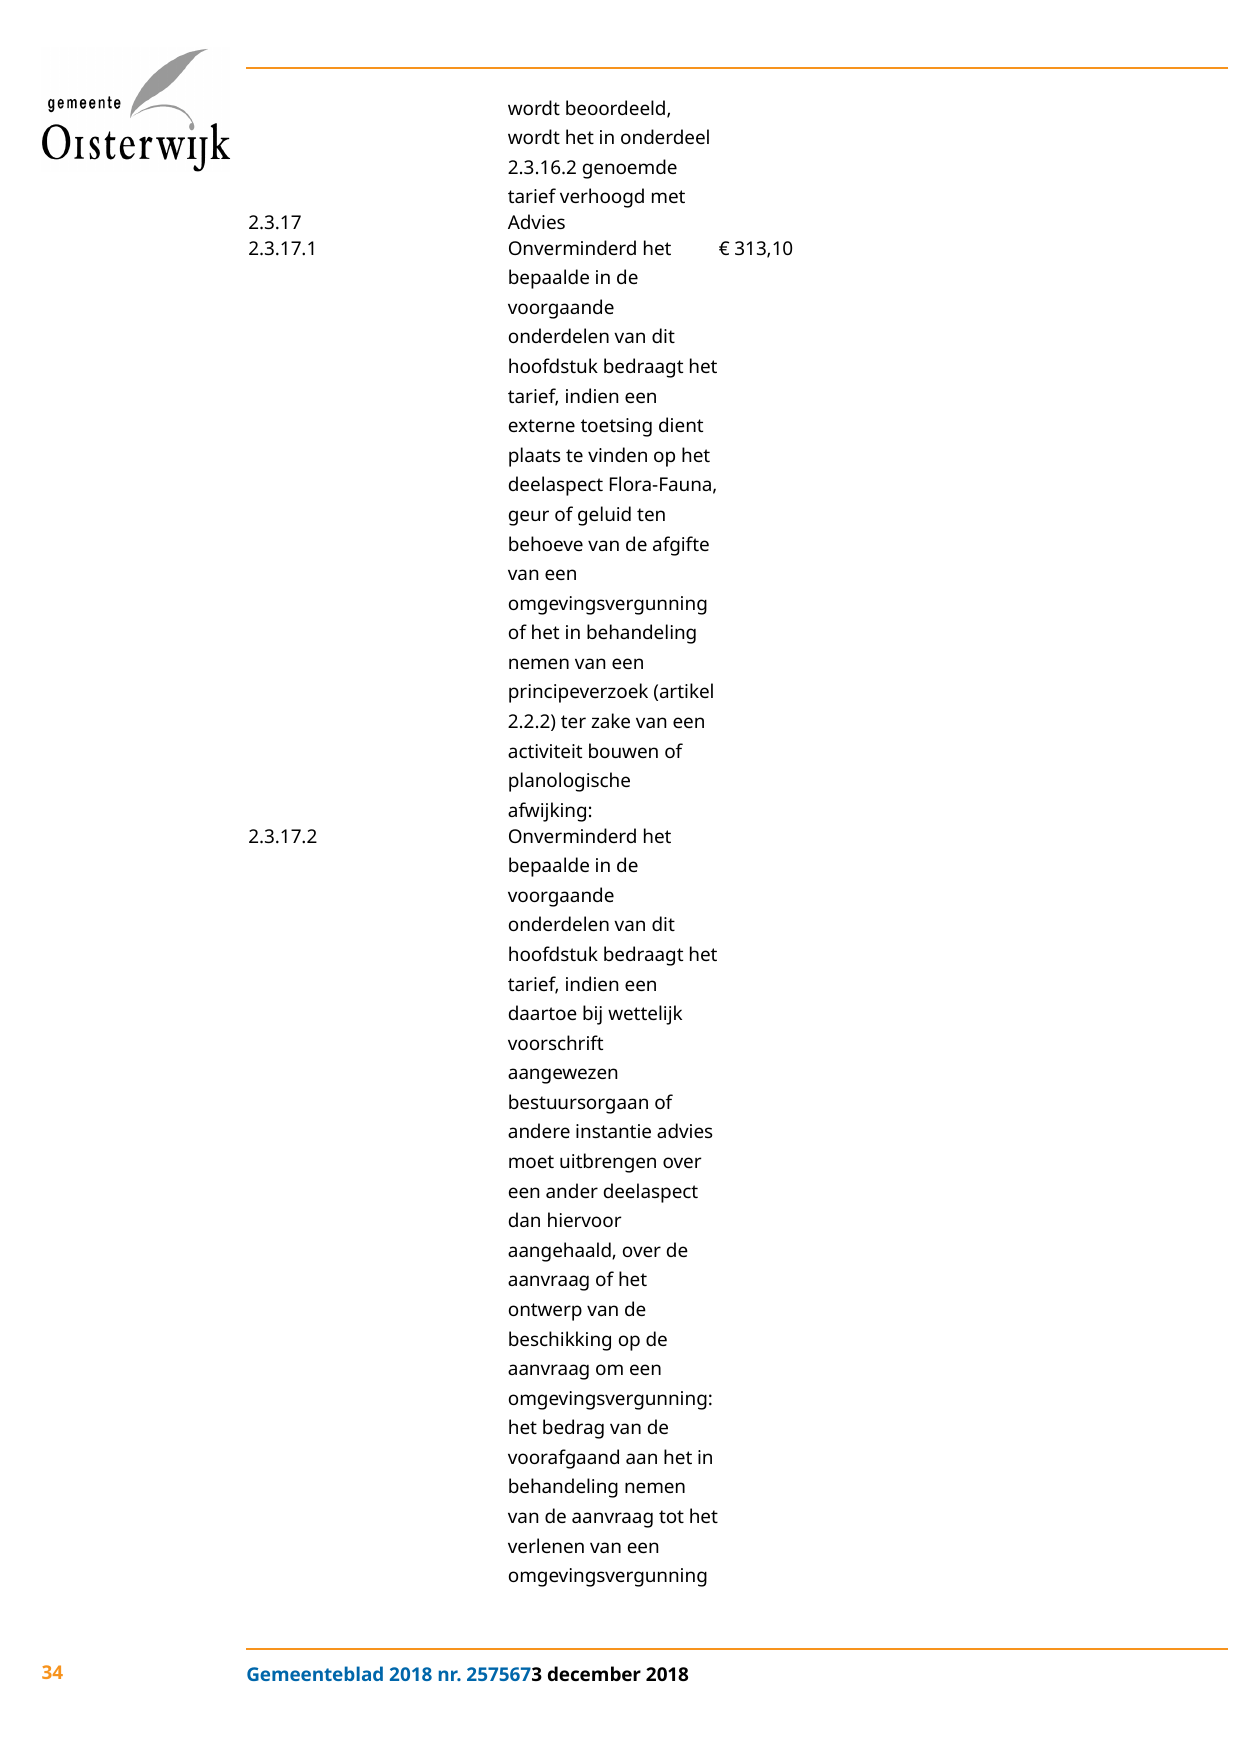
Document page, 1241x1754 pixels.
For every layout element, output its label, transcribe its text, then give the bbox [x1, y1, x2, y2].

table_cell 2.3.17.2 [248, 823, 508, 1588]
table_cell [248, 95, 508, 209]
table_cell [719, 823, 1152, 1588]
table_cell wordt beoordeeld, wordt het in onderdeel 2.3.16.2 genoemde tarief verhoogd met [508, 95, 718, 209]
picture [41, 47, 231, 172]
table_cell 2.3.17 [248, 209, 508, 235]
table_cell Advies [508, 209, 718, 235]
table_cell [719, 209, 1152, 235]
table_cell 2.3.17.1 [248, 235, 508, 823]
table_cell Onverminderd het bepaalde in de voorgaande onderdelen van dit hoofdstuk bedraagt het tarief, indien een externe toetsing dient plaats te vinden op het deelaspect Flora-Fauna, geur of geluid ten behoeve van de afgifte van een omgevingsvergunning of het in behandeling nemen van een principeverzoek (artikel 2.2.2) ter zake van een activiteit bouwen of planologische afwijking: [508, 235, 718, 823]
table_cell [719, 95, 1152, 209]
table_cell € 313,10 [719, 235, 1152, 823]
table_cell Onverminderd het bepaalde in de voorgaande onderdelen van dit hoofdstuk bedraagt het tarief, indien een daartoe bij wettelijk voorschrift aangewezen bestuursorgaan of andere instantie advies moet uitbrengen over een ander deelaspect dan hiervoor aangehaald, over de aanvraag of het ontwerp van de beschikking op de aanvraag om een omgevingsvergunning: het bedrag van de voorafgaand aan het in behandeling nemen van de aanvraag tot het verlenen van een omgevingsvergunning [508, 823, 718, 1588]
